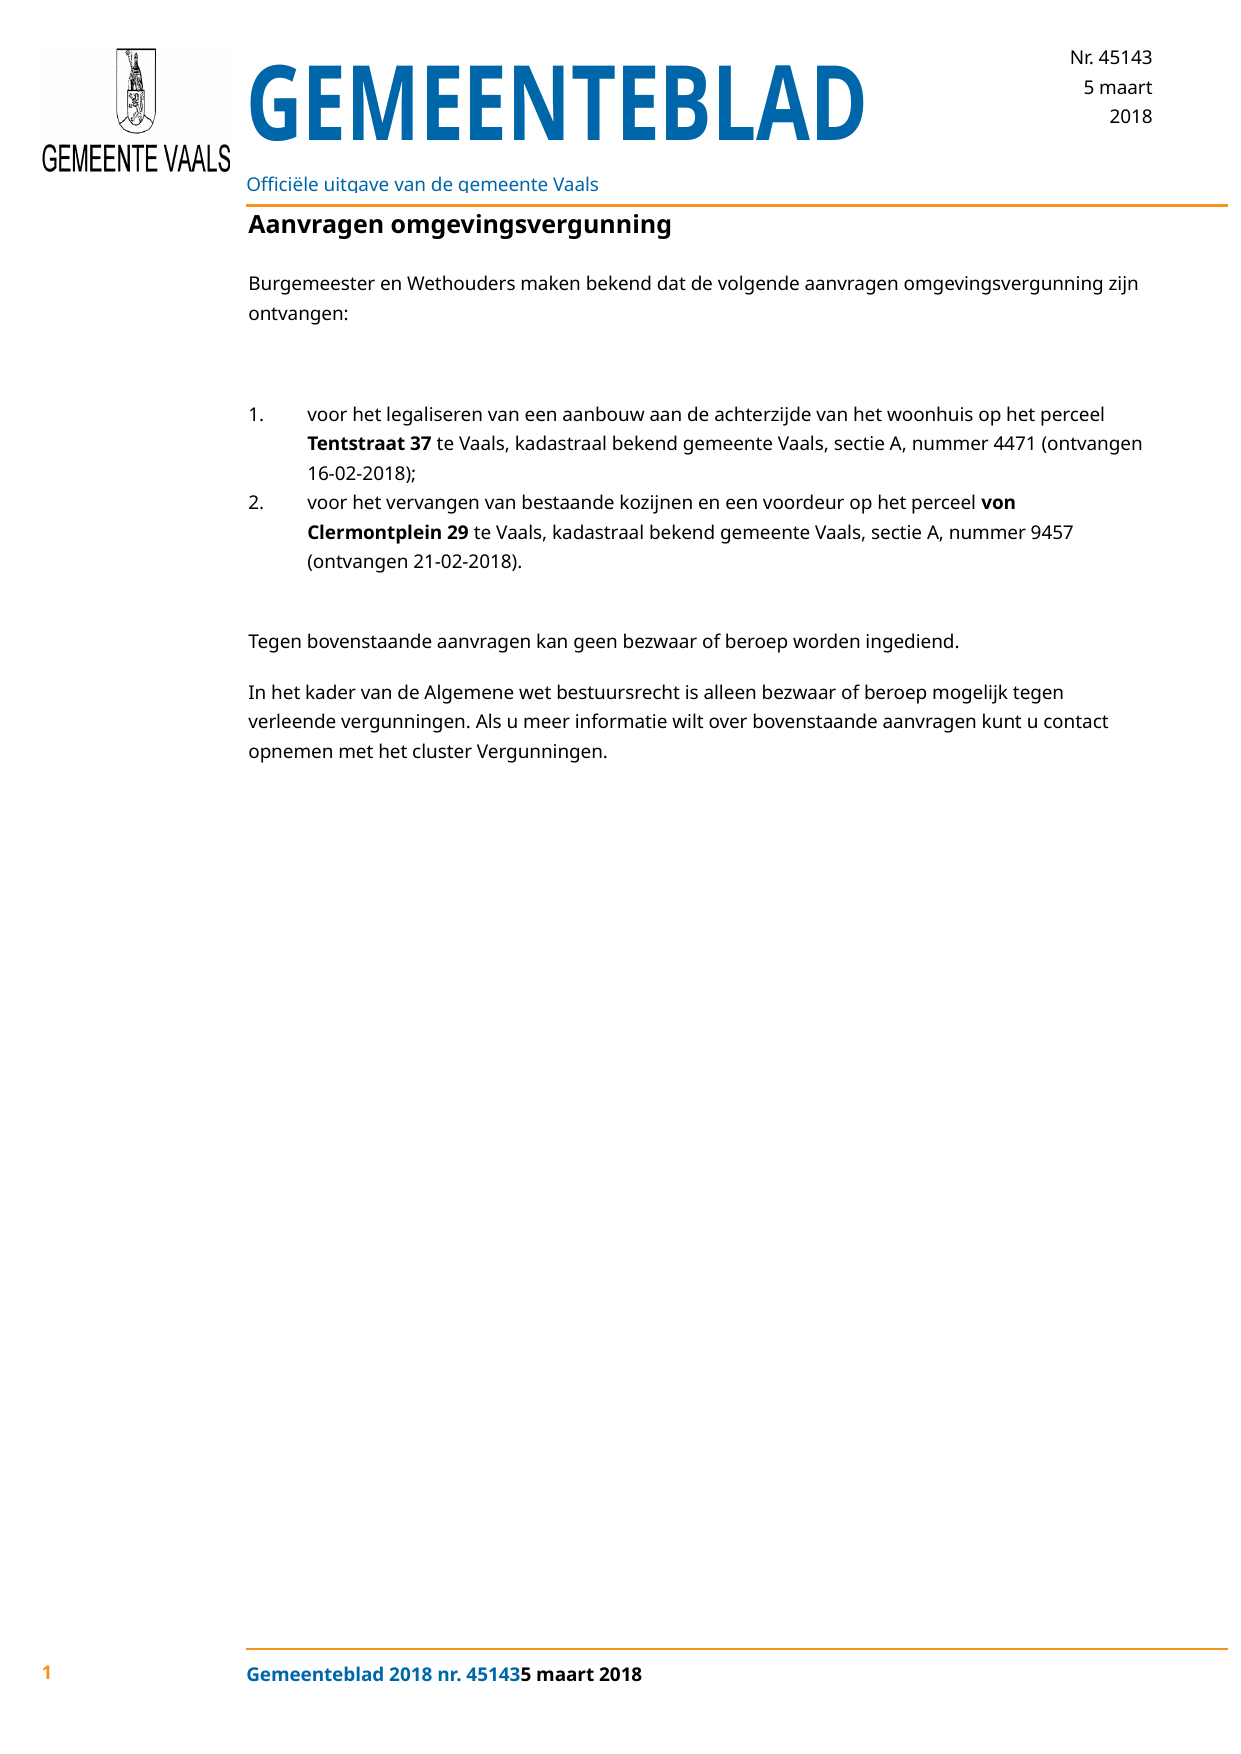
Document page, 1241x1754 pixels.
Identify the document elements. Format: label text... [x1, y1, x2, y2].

picture [41, 47, 231, 172]
list voor het vervangen van bestaande kozijnen en een voordeur op het perceel von Clermontplein 29 te Vaals, kadastraal bekend gemeente Vaals, sectie A, nummer 9457 (ontvangen 21-02-2018). [248, 489, 1152, 574]
list voor het legaliseren van een aanbouw aan de achterzijde van het woonhuis op het perceel Tentstraat 37 te Vaals, kadastraal bekend gemeente Vaals, sectie A, nummer 4471 (ontvangen 16-02-2018); [248, 401, 1152, 486]
text In het kader van de Algemene wet bestuursrecht is alleen bezwaar of beroep mogelijk tegen verleende vergunningen. Als u meer informatie wilt over bovenstaande aanvragen kunt u contact opnemen met het cluster Vergunningen. [248, 679, 1152, 764]
text Aanvragen omgevingsvergunning [248, 207, 1152, 241]
text Burgemeester en Wethouders maken bekend dat de volgende aanvragen omgevingsvergunning zijn ontvangen: [248, 270, 1152, 326]
text Tegen bovenstaande aanvragen kan geen bezwaar of beroep worden ingediend. [248, 629, 1152, 654]
